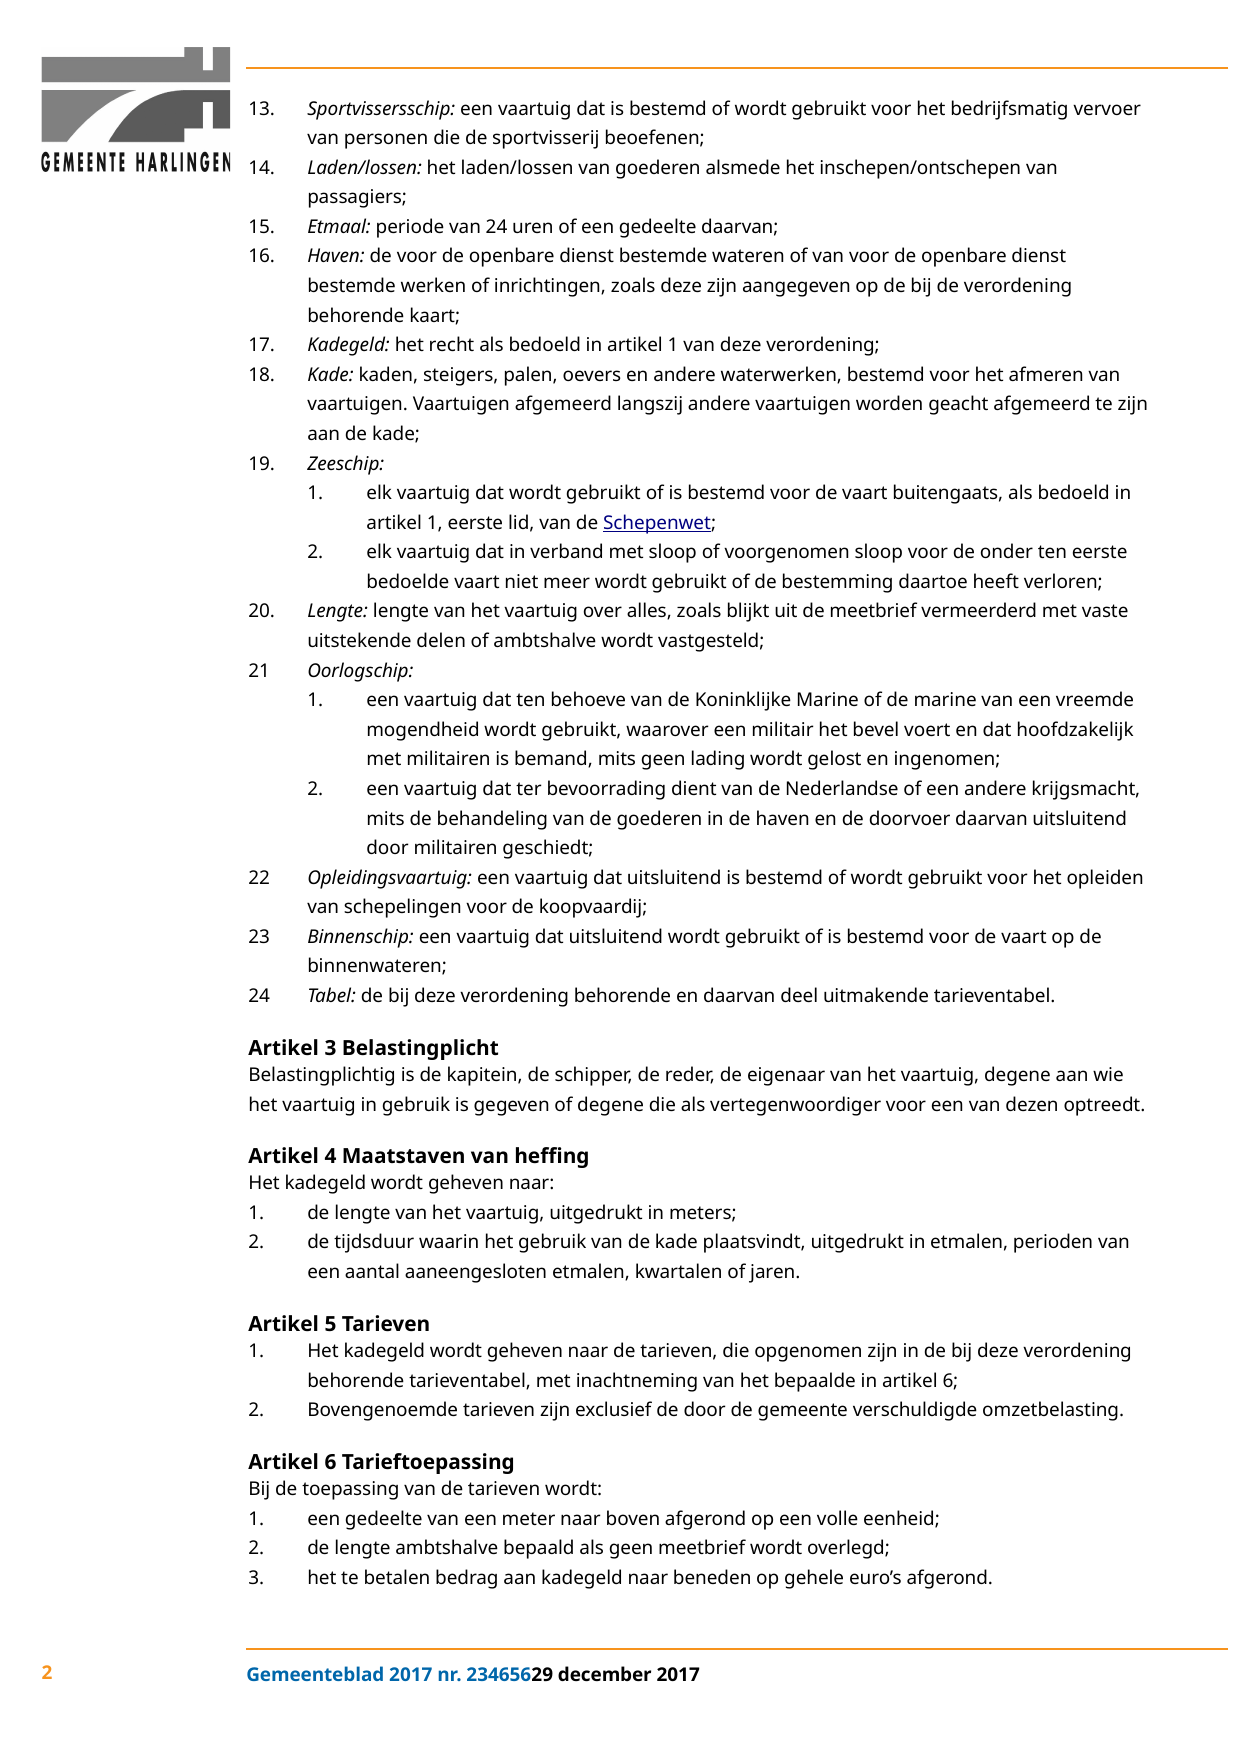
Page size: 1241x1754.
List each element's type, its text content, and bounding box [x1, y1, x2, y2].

list elk vaartuig dat in verband met sloop of voorgenomen sloop voor de onder ten eerste bedoelde vaart niet meer wordt gebruikt of de bestemming daartoe heeft verloren; [307, 538, 1152, 594]
list de lengte ambtshalve bepaald als geen meetbrief wordt overlegd; [248, 1534, 1152, 1560]
text Artikel 6 Tarieftoepassing [248, 1447, 1152, 1475]
list Zeeschip: [248, 450, 1152, 476]
text Bij de toepassing van de tarieven wordt: [248, 1475, 1152, 1501]
list Oorlogschip: [248, 657, 1152, 683]
list een vaartuig dat ter bevoorrading dient van de Nederlandse of een andere krijgsmacht, mits de behandeling van de goederen in de haven en de doorvoer daarvan uitsluitend door militairen geschiedt; [307, 775, 1152, 860]
list Sportvissersschip: een vaartuig dat is bestemd of wordt gebruikt voor het bedrijfsmatig vervoer van personen die de sportvisserij beoefenen; [248, 95, 1152, 150]
list Etmaal: periode van 24 uren of een gedeelte daarvan; [248, 213, 1152, 239]
list Lengte: lengte van het vaartuig over alles, zoals blijkt uit de meetbrief vermeerderd met vaste uitstekende delen of ambtshalve wordt vastgesteld; [248, 598, 1152, 653]
list Tabel: de bij deze verordening behorende en daarvan deel uitmakende tarieventabel. [248, 982, 1152, 1008]
list Het kadegeld wordt geheven naar de tarieven, die opgenomen zijn in de bij deze verordening behorende tarieventabel, met inachtneming van het bepaalde in artikel 6; [248, 1337, 1152, 1392]
list elk vaartuig dat wordt gebruikt of is bestemd voor de vaart buitengaats, als bedoeld in artikel 1, eerste lid, van de Schepenwet; [307, 479, 1152, 535]
list Kade: kaden, steigers, palen, oevers en andere waterwerken, bestemd voor het afmeren van vaartuigen. Vaartuigen afgemeerd langszij andere vaartuigen worden geacht afgemeerd te zijn aan de kade; [248, 361, 1152, 446]
list Haven: de voor de openbare dienst bestemde wateren of van voor de openbare dienst bestemde werken of inrichtingen, zoals deze zijn aangegeven op de bij de verordening behorende kaart; [248, 243, 1152, 328]
list de lengte van het vaartuig, uitgedrukt in meters; [248, 1199, 1152, 1225]
text Artikel 3 Belastingplicht [248, 1033, 1152, 1061]
list een vaartuig dat ten behoeve van de Koninklijke Marine of de marine van een vreemde mogendheid wordt gebruikt, waarover een militair het bevel voert en dat hoofdzakelijk met militairen is bemand, mits geen lading wordt gelost en ingenomen; [307, 686, 1152, 771]
list Opleidingsvaartuig: een vaartuig dat uitsluitend is bestemd of wordt gebruikt voor het opleiden van schepelingen voor de koopvaardij; [248, 864, 1152, 919]
list het te betalen bedrag aan kadegeld naar beneden op gehele euro’s afgerond. [248, 1564, 1152, 1590]
text Het kadegeld wordt geheven naar: [248, 1169, 1152, 1195]
list Bovengenoemde tarieven zijn exclusief de door de gemeente verschuldigde omzetbelasting. [248, 1396, 1152, 1422]
text Belastingplichtig is de kapitein, de schipper, de reder, de eigenaar van het vaartuig, degene aan wie het vaartuig in gebruik is gegeven of degene die als vertegenwoordiger voor een van dezen optreedt. [248, 1061, 1152, 1116]
list Laden/lossen: het laden/lossen van goederen alsmede het inschepen/ontschepen van passagiers; [248, 154, 1152, 209]
list een gedeelte van een meter naar boven afgerond op een volle eenheid; [248, 1505, 1152, 1531]
list Binnenschip: een vaartuig dat uitsluitend wordt gebruikt of is bestemd voor de vaart op de binnenwateren; [248, 923, 1152, 978]
picture [41, 47, 231, 172]
text Artikel 5 Tarieven [248, 1309, 1152, 1337]
list de tijdsduur waarin het gebruik van de kade plaatsvindt, uitgedrukt in etmalen, perioden van een aantal aaneengesloten etmalen, kwartalen of jaren. [248, 1229, 1152, 1284]
list Kadegeld: het recht als bedoeld in artikel 1 van deze verordening; [248, 331, 1152, 357]
text Artikel 4 Maatstaven van heffing [248, 1141, 1152, 1169]
